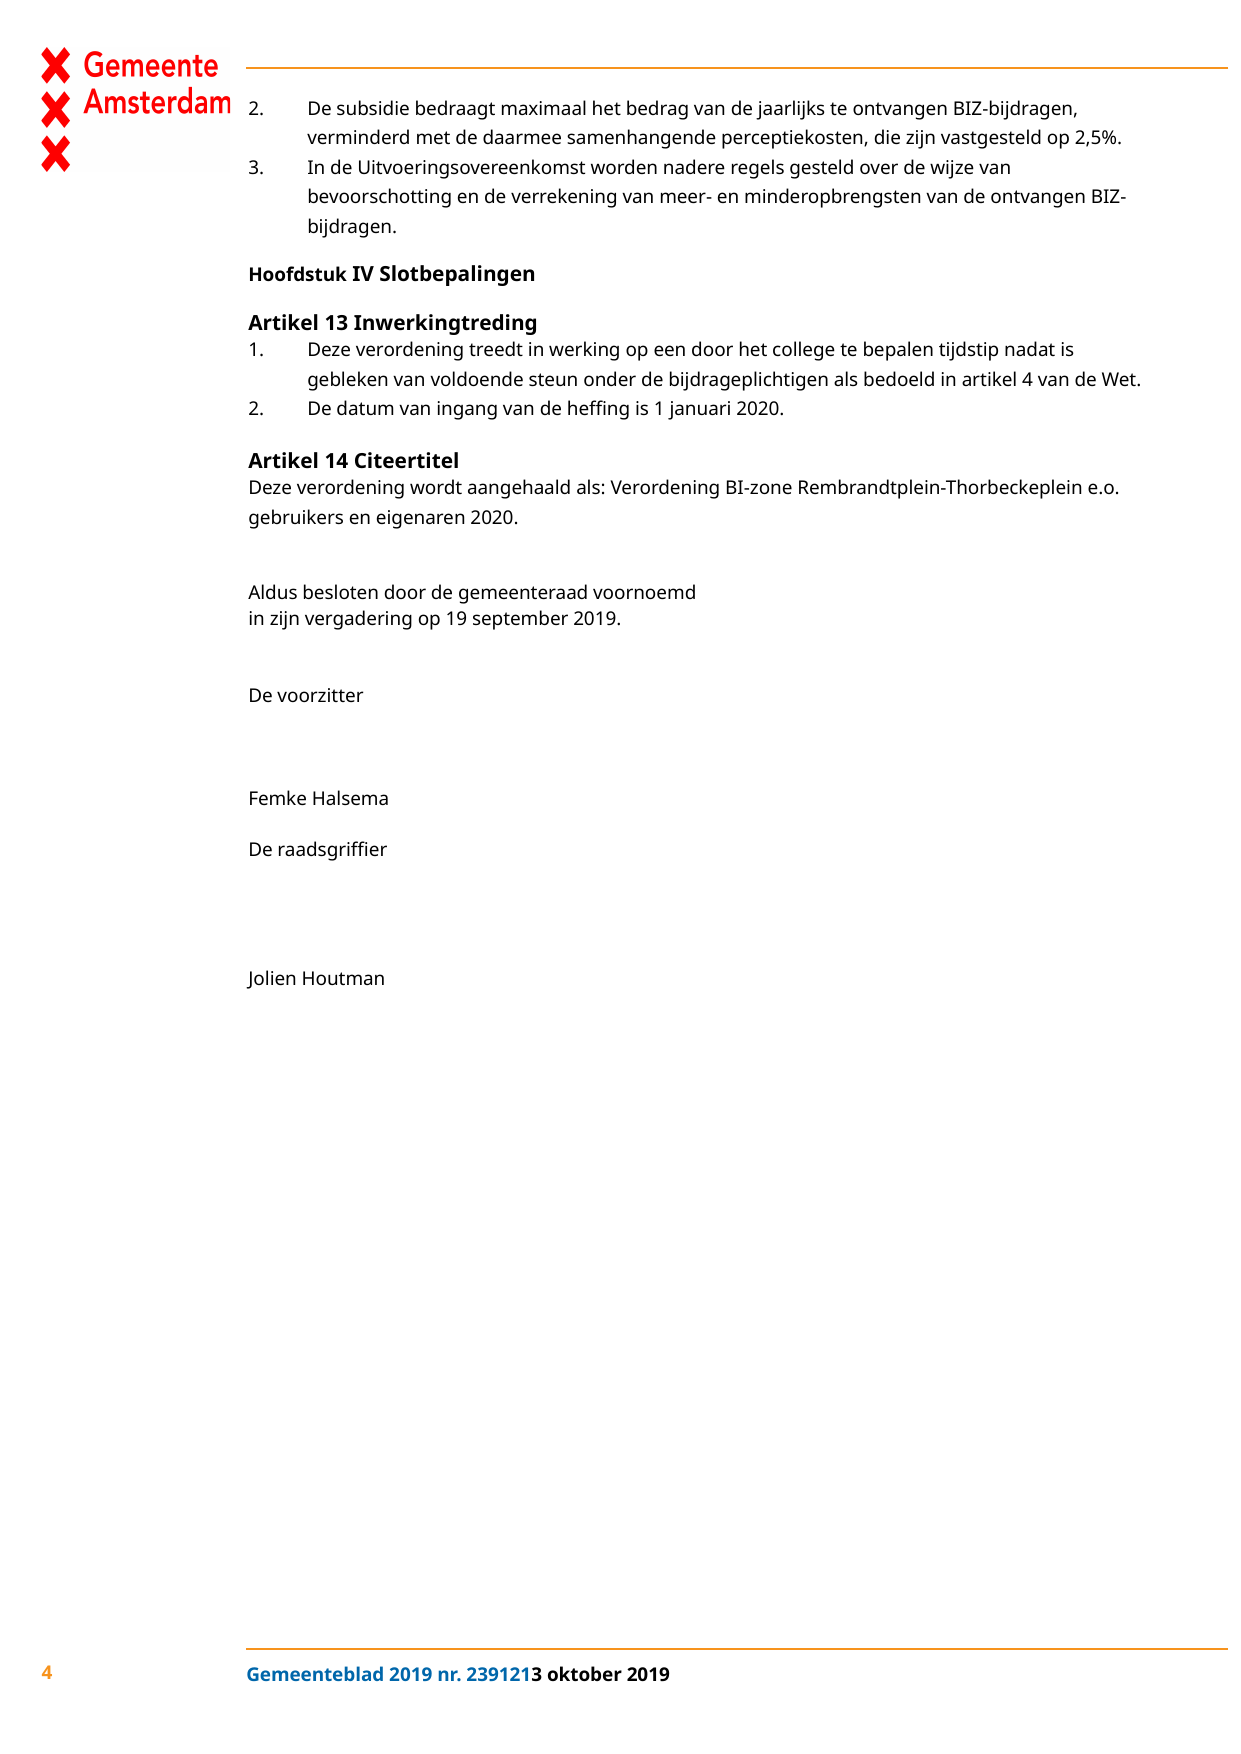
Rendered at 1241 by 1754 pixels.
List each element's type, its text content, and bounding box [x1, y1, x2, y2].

text Jolien Houtman [248, 965, 1152, 991]
list Deze verordening treedt in werking op een door het college te bepalen tijdstip nadat is gebleken van voldoende steun onder de bijdrageplichtigen als bedoeld in artikel 4 van de Wet. [248, 336, 1152, 392]
list In de Uitvoeringsovereenkomst worden nadere regels gesteld over de wijze van bevoorschotting en de verrekening van meer- en minderopbrengsten van de ontvangen BIZ-bijdragen. [248, 154, 1152, 239]
text in zijn vergadering op 19 september 2019. [248, 605, 1152, 631]
text Deze verordening wordt aangehaald als: Verordening BI-zone Rembrandtplein-Thorbeckeplein e.o. gebruikers en eigenaren 2020. [248, 474, 1152, 530]
text Artikel 13 Inwerkingtreding [248, 308, 1152, 336]
text De voorzitter [248, 682, 1152, 708]
picture [41, 47, 231, 172]
text Artikel 14 Citeertitel [248, 446, 1152, 474]
text Femke Halsema [248, 785, 1152, 811]
text Aldus besloten door de gemeenteraad voornoemd [248, 579, 1152, 605]
list De datum van ingang van de heffing is 1 januari 2020. [248, 396, 1152, 421]
list De subsidie bedraagt maximaal het bedrag van de jaarlijks te ontvangen BIZ-bijdragen, verminderd met de daarmee samenhangende perceptiekosten, die zijn vastgesteld op 2,5%. [248, 95, 1152, 150]
text De raadsgriffier [248, 837, 1152, 862]
text Hoofdstuk IV Slotbepalingen [248, 259, 1152, 287]
